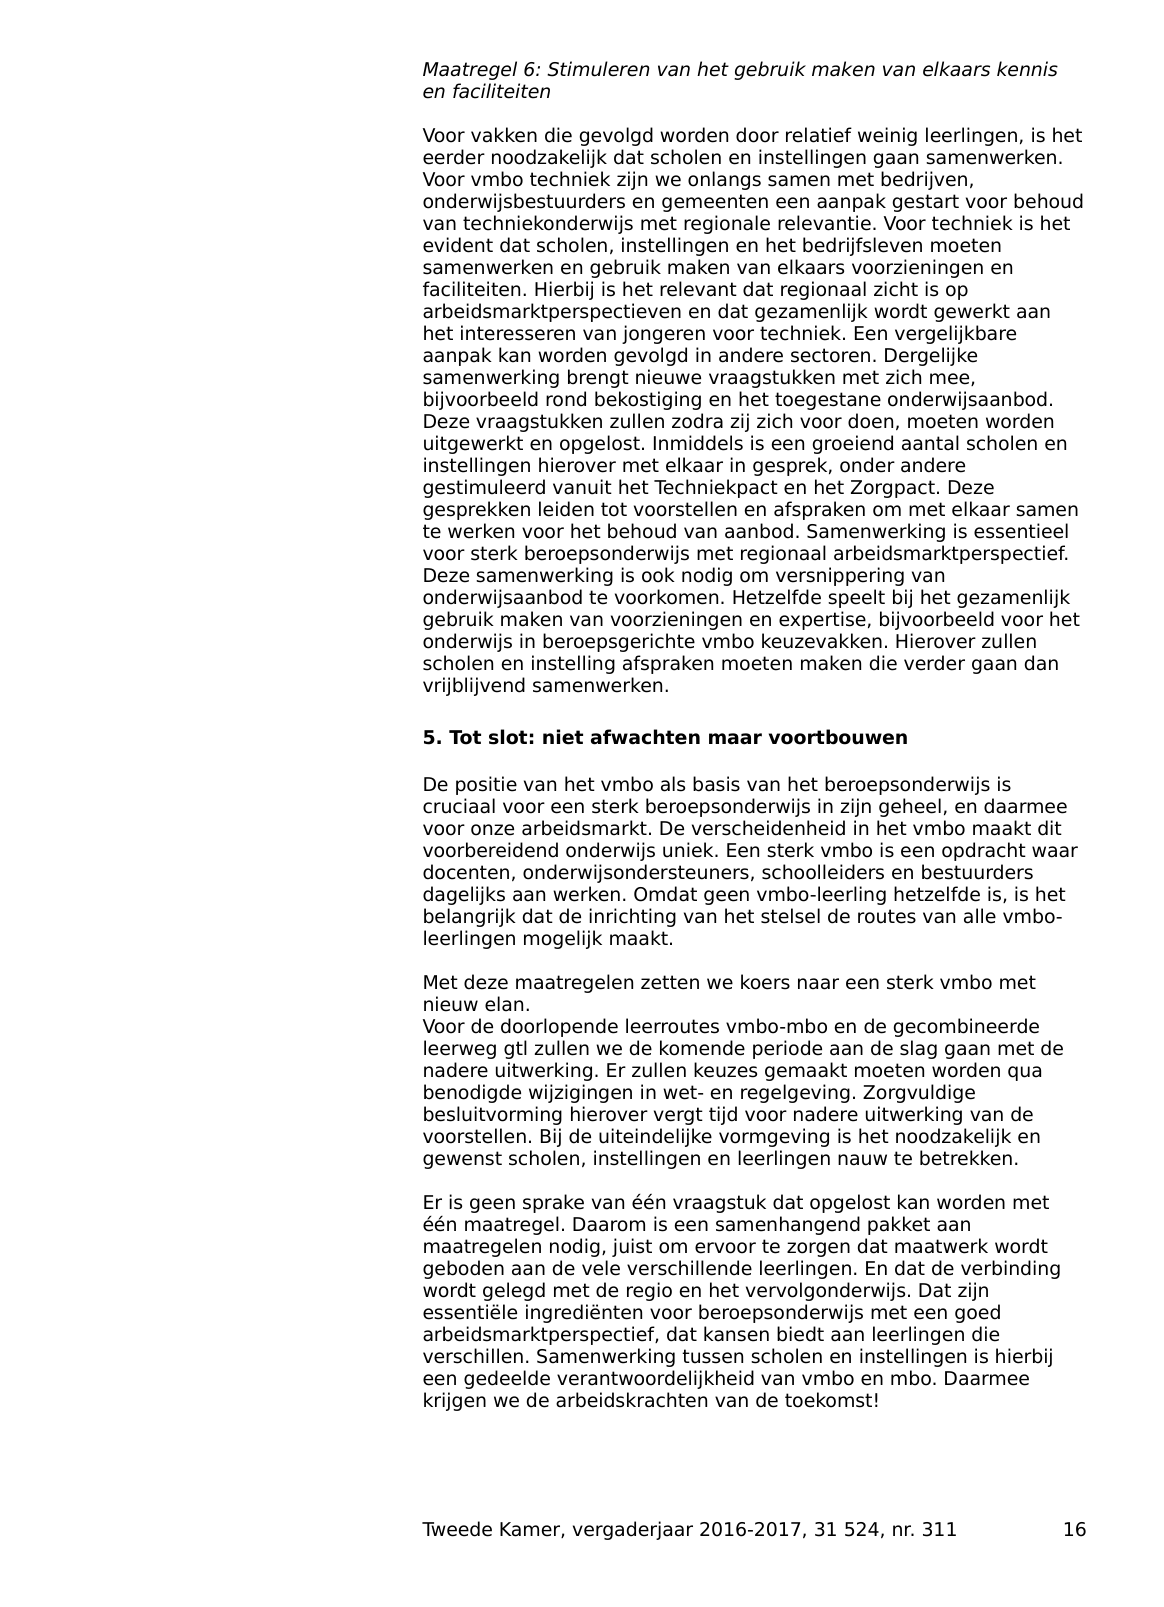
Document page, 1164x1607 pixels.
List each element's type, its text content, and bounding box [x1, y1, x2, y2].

text Voor vakken die gevolgd worden door relatief weinig leerlingen, is het eerder noodzakelijk dat scholen en instellingen gaan samenwerken. Voor vmbo techniek zijn we onlangs samen met bedrijven, onderwijsbestuurders en gemeenten een aanpak gestart voor behoud van techniekonderwijs met regionale relevantie. Voor techniek is het evident dat scholen, instellingen en het bedrijfsleven moeten samenwerken en gebruik maken van elkaars voorzieningen en faciliteiten. Hierbij is het relevant dat regionaal zicht is op arbeidsmarktperspectieven en dat gezamenlijk wordt gewerkt aan het interesseren van jongeren voor techniek. Een vergelijkbare aanpak kan worden gevolgd in andere sectoren. Dergelijke samenwerking brengt nieuwe vraagstukken met zich mee, bijvoorbeeld rond bekostiging en het toegestane onderwijsaanbod. Deze vraagstukken zullen zodra zij zich voor doen, moeten worden uitgewerkt en opgelost. Inmiddels is een groeiend aantal scholen en instellingen hierover met elkaar in gesprek, onder andere gestimuleerd vanuit het Techniekpact en het Zorgpact. Deze gesprekken leiden tot voorstellen en afspraken om met elkaar samen te werken voor het behoud van aanbod. Samenwerking is essentieel voor sterk beroepsonderwijs met regionaal arbeidsmarktperspectief. Deze samenwerking is ook nodig om versnippering van onderwijsaanbod te voorkomen. Hetzelfde speelt bij het gezamenlijk gebruik maken van voorzieningen en expertise, bijvoorbeeld voor het onderwijs in beroepsgerichte vmbo keuzevakken. Hierover zullen scholen en instelling afspraken moeten maken die verder gaan dan vrijblijvend samenwerken. [422, 125, 1087, 697]
text Voor de doorlopende leerroutes vmbo-mbo en de gecombineerde leerweg gtl zullen we de komende periode aan de slag gaan met de nadere uitwerking. Er zullen keuzes gemaakt moeten worden qua benodigde wijzigingen in wet- en regelgeving. Zorgvuldige besluitvorming hierover vergt tijd voor nadere uitwerking van de voorstellen. Bij de uiteindelijke vormgeving is het noodzakelijk en gewenst scholen, instellingen en leerlingen nauw te betrekken. [422, 1016, 1087, 1169]
subtitle Maatregel 6: Stimuleren van het gebruik maken van elkaars kennis en faciliteiten [422, 59, 1087, 103]
text Er is geen sprake van één vraagstuk dat opgelost kan worden met één maatregel. Daarom is een samenhangend pakket aan maatregelen nodig, juist om ervoor te zorgen dat maatwerk wordt geboden aan de vele verschillende leerlingen. En dat de verbinding wordt gelegd met de regio en het vervolgonderwijs. Dat zijn essentiële ingrediënten voor beroepsonderwijs met een goed arbeidsmarktperspectief, dat kansen biedt aan leerlingen die verschillen. Samenwerking tussen scholen en instellingen is hierbij een gedeelde verantwoordelijkheid van vmbo en mbo. Daarmee krijgen we de arbeidskrachten van de toekomst! [422, 1192, 1087, 1411]
subtitle 5. Tot slot: niet afwachten maar voortbouwen [422, 727, 1087, 749]
text Met deze maatregelen zetten we koers naar een sterk vmbo met nieuw elan. [422, 972, 1087, 1016]
text De positie van het vmbo als basis van het beroepsonderwijs is cruciaal voor een sterk beroepsonderwijs in zijn geheel, en daarmee voor onze arbeidsmarkt. De verscheidenheid in het vmbo maakt dit voorbereidend onderwijs uniek. Een sterk vmbo is een opdracht waar docenten, onderwijsondersteuners, schoolleiders en bestuurders dagelijks aan werken. Omdat geen vmbo-leerling hetzelfde is, is het belangrijk dat de inrichting van het stelsel de routes van alle vmbo-leerlingen mogelijk maakt. [422, 774, 1087, 949]
